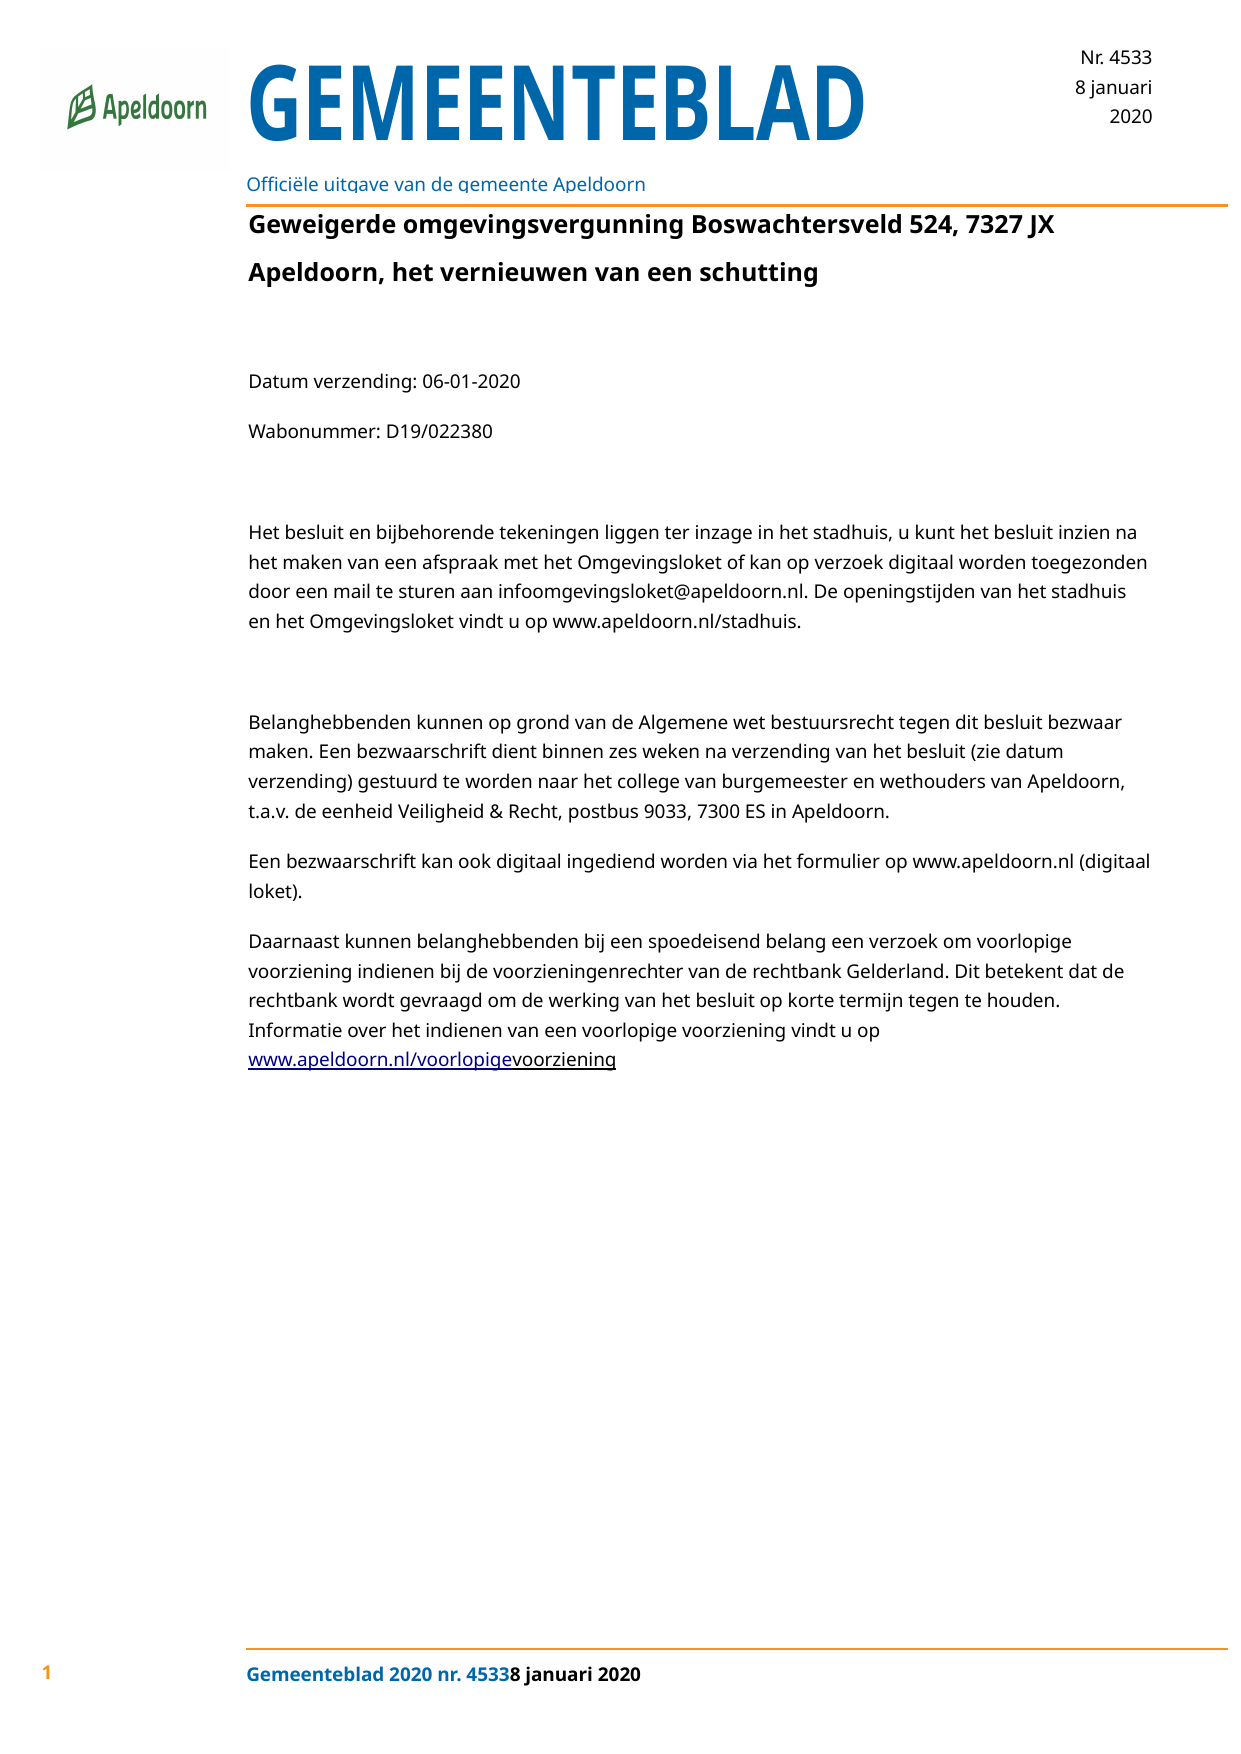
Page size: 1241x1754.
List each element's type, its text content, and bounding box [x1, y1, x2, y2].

text Een bezwaarschrift kan ook digitaal ingediend worden via het formulier op www.apeldoorn.nl (digitaal loket). [248, 848, 1152, 904]
text Datum verzending: 06-01-2020 [248, 368, 1152, 394]
text Wabonummer: D19/022380 [248, 419, 1152, 444]
text Daarnaast kunnen belanghebbenden bij een spoedeisend belang een verzoek om voorlopige voorziening indienen bij de voorzieningenrechter van de rechtbank Gelderland. Dit betekent dat de rechtbank wordt gevraagd om de werking van het besluit op korte termijn tegen te houden. Informatie over het indienen van een voorlopige voorziening vindt u op www.apeldoorn.nl/voorlopigevoorziening [248, 928, 1152, 1072]
text Het besluit en bijbehorende tekeningen liggen ter inzage in het stadhuis, u kunt het besluit inzien na het maken van een afspraak met het Omgevingsloket of kan op verzoek digitaal worden toegezonden door een mail te sturen aan infoomgevingsloket@apeldoorn.nl. De openingstijden van het stadhuis en het Omgevingsloket vindt u op www.apeldoorn.nl/stadhuis. [248, 519, 1152, 634]
text Geweigerde omgevingsvergunning Boswachtersveld 524, 7327 JX Apeldoorn, het vernieuwen van een schutting [248, 207, 1152, 288]
text Belanghebbenden kunnen op grond van de Algemene wet bestuursrecht tegen dit besluit bezwaar maken. Een bezwaarschrift dient binnen zes weken na verzending van het besluit (zie datum verzending) gestuurd te worden naar het college van burgemeester en wethouders van Apeldoorn, t.a.v. de eenheid Veiligheid & Recht, postbus 9033, 7300 ES in Apeldoorn. [248, 709, 1152, 824]
picture [41, 47, 231, 172]
